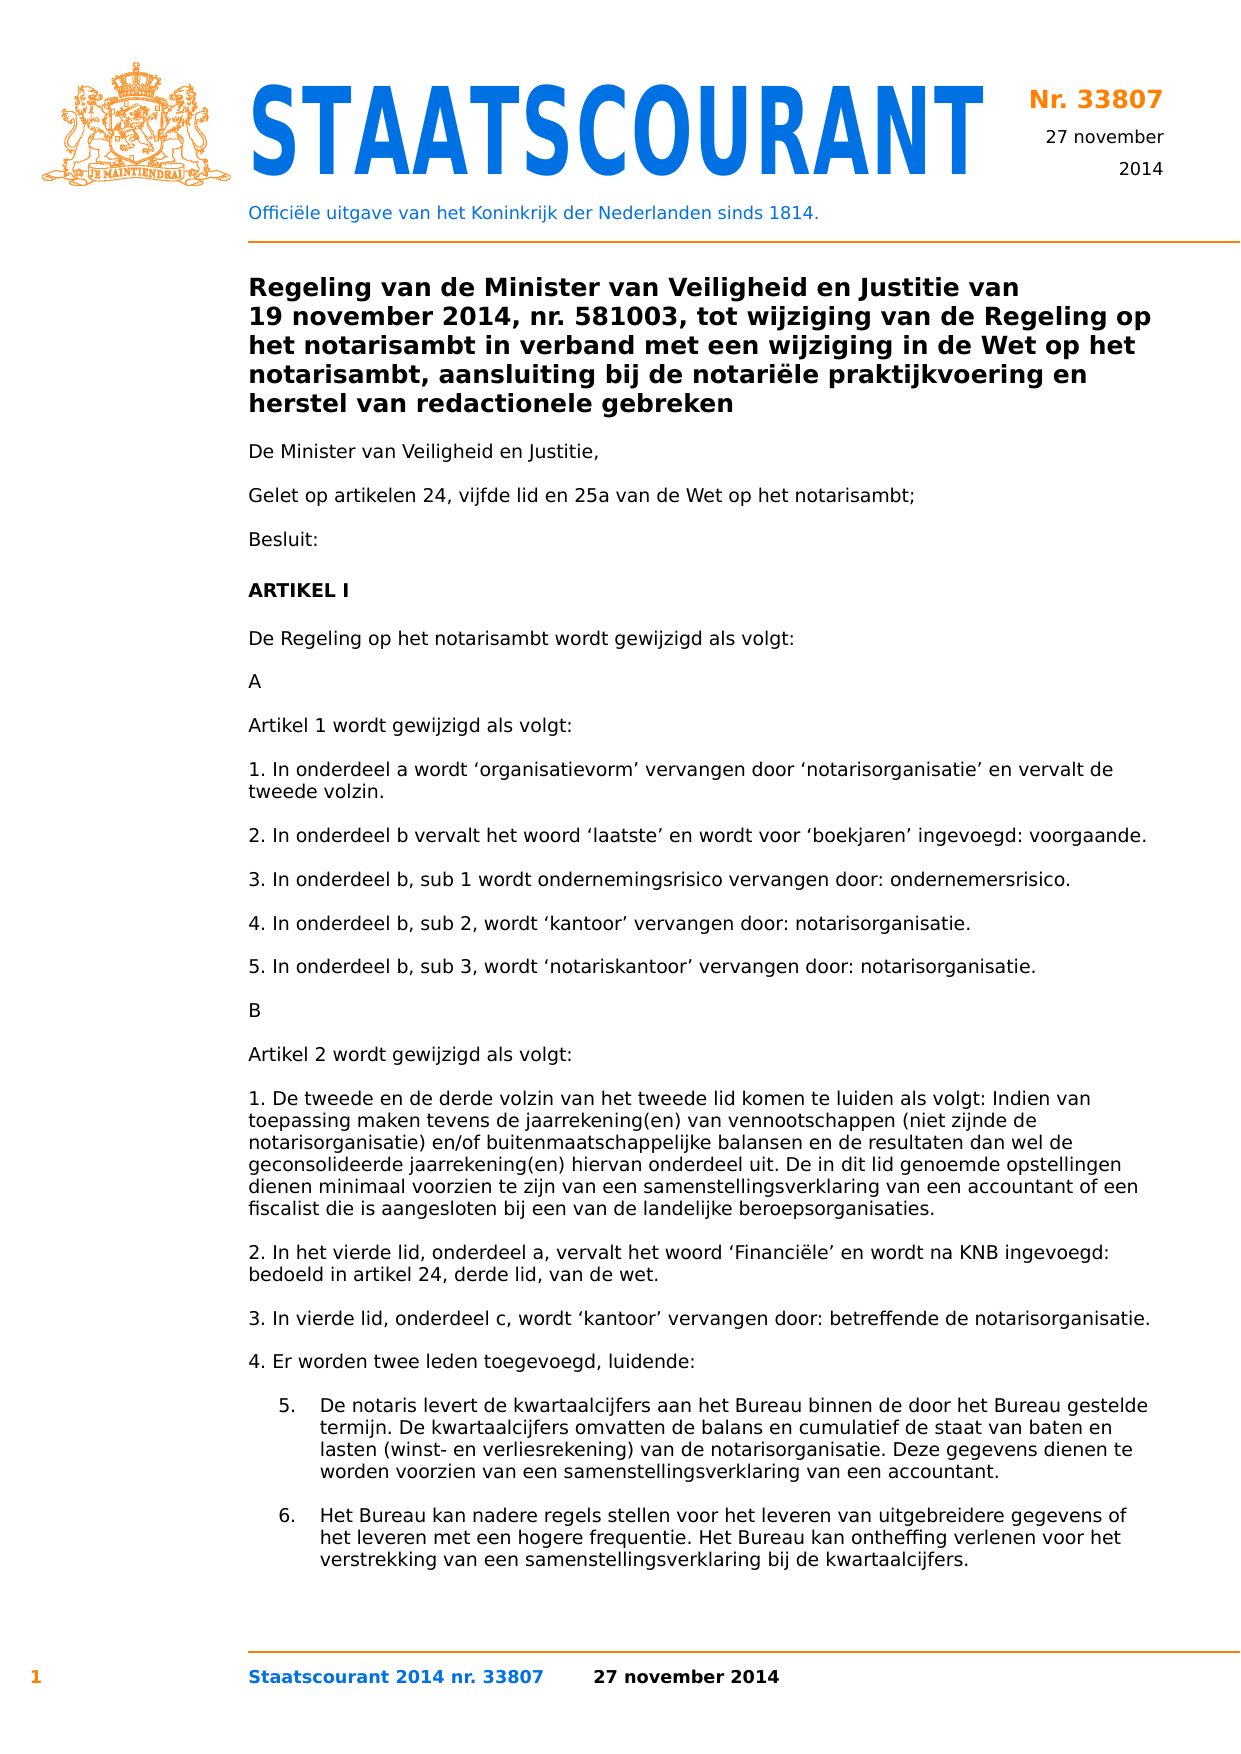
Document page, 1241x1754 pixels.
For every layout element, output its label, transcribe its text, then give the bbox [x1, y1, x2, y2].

text 5. De notaris levert de kwartaalcijfers aan het Bureau binnen de door het Bureau gestelde termijn. De kwartaalcijfers omvatten de balans en cumulatief de staat van baten en lasten (winst- en verliesrekening) van de notarisorganisatie. Deze gegevens dienen te worden voorzien van een samenstellingsverklaring van een accountant. [278, 1395, 1163, 1483]
subtitle ARTIKEL I [248, 580, 1163, 602]
table_cell Officiële uitgave van het Koninkrijk der Nederlanden sinds 1814. [248, 203, 1240, 241]
text 1. De tweede en de derde volzin van het tweede lid komen te luiden als volgt: Indien van toepassing maken tevens de jaarrekening(en) van vennootschappen (niet zijnde de notarisorganisatie) en/of buitenmaatschappelijke balansen en de resultaten dan wel de geconsolideerde jaarrekening(en) hiervan onderdeel uit. De in dit lid genoemde opstellingen dienen minimaal voorzien te zijn van een samenstellingsverklaring van een accountant of een fiscalist die is aangesloten bij een van de landelijke beroepsorganisaties. [248, 1088, 1163, 1220]
picture [41, 62, 231, 186]
subtitle Regeling van de Minister van Veiligheid en Justitie van 19 november 2014, nr. 581003, tot wijziging van de Regeling op het notarisambt in verband met een wijziging in de Wet op het notarisambt, aansluiting bij de notariële praktijkvoering en herstel van redactionele gebreken [248, 273, 1163, 419]
text Gelet op artikelen 24, vijfde lid en 25a van de Wet op het notarisambt; [248, 484, 1163, 507]
text 1. In onderdeel a wordt ‘organisatievorm’ vervangen door ‘notarisorganisatie’ en vervalt de tweede volzin. [248, 759, 1163, 803]
text 3. In onderdeel b, sub 1 wordt ondernemingsrisico vervangen door: ondernemersrisico. [248, 869, 1163, 891]
text 5. In onderdeel b, sub 3, wordt ‘notariskantoor’ vervangen door: notarisorganisatie. [248, 956, 1163, 978]
text 3. In vierde lid, onderdeel c, wordt ‘kantoor’ vervangen door: betreffende de notarisorganisatie. [248, 1307, 1163, 1329]
table_header Nr. 33807 [998, 62, 1240, 121]
text 2. In onderdeel b vervalt het woord ‘laatste’ en wordt voor ‘boekjaren’ ingevoegd: voorgaande. [248, 825, 1163, 847]
table_header [25, 62, 248, 241]
text De Minister van Veiligheid en Justitie, [248, 441, 1163, 463]
text 4. In onderdeel b, sub 2, wordt ‘kantoor’ vervangen door: notarisorganisatie. [248, 912, 1163, 934]
text 4. Er worden twee leden toegevoegd, luidende: [248, 1351, 1163, 1373]
text B [248, 1000, 1163, 1022]
text Besluit: [248, 528, 1163, 550]
text 2. In het vierde lid, onderdeel a, vervalt het woord ‘Financiële’ en wordt na KNB ingevoegd: bedoeld in artikel 24, derde lid, van de wet. [248, 1242, 1163, 1286]
text Artikel 1 wordt gewijzigd als volgt: [248, 715, 1163, 737]
text 6. Het Bureau kan nadere regels stellen voor het leveren van uitgebreidere gegevens of het leveren met een hogere frequentie. Het Bureau kan ontheffing verlenen voor het verstrekking van een samenstellingsverklaring bij de kwartaalcijfers. [278, 1505, 1163, 1571]
table_cell 2014 [998, 153, 1240, 203]
table_header STAATSCOURANT [248, 62, 998, 203]
table_cell 27 november [998, 121, 1240, 153]
text Artikel 2 wordt gewijzigd als volgt: [248, 1044, 1163, 1066]
text A [248, 671, 1163, 693]
text De Regeling op het notarisambt wordt gewijzigd als volgt: [248, 627, 1163, 649]
